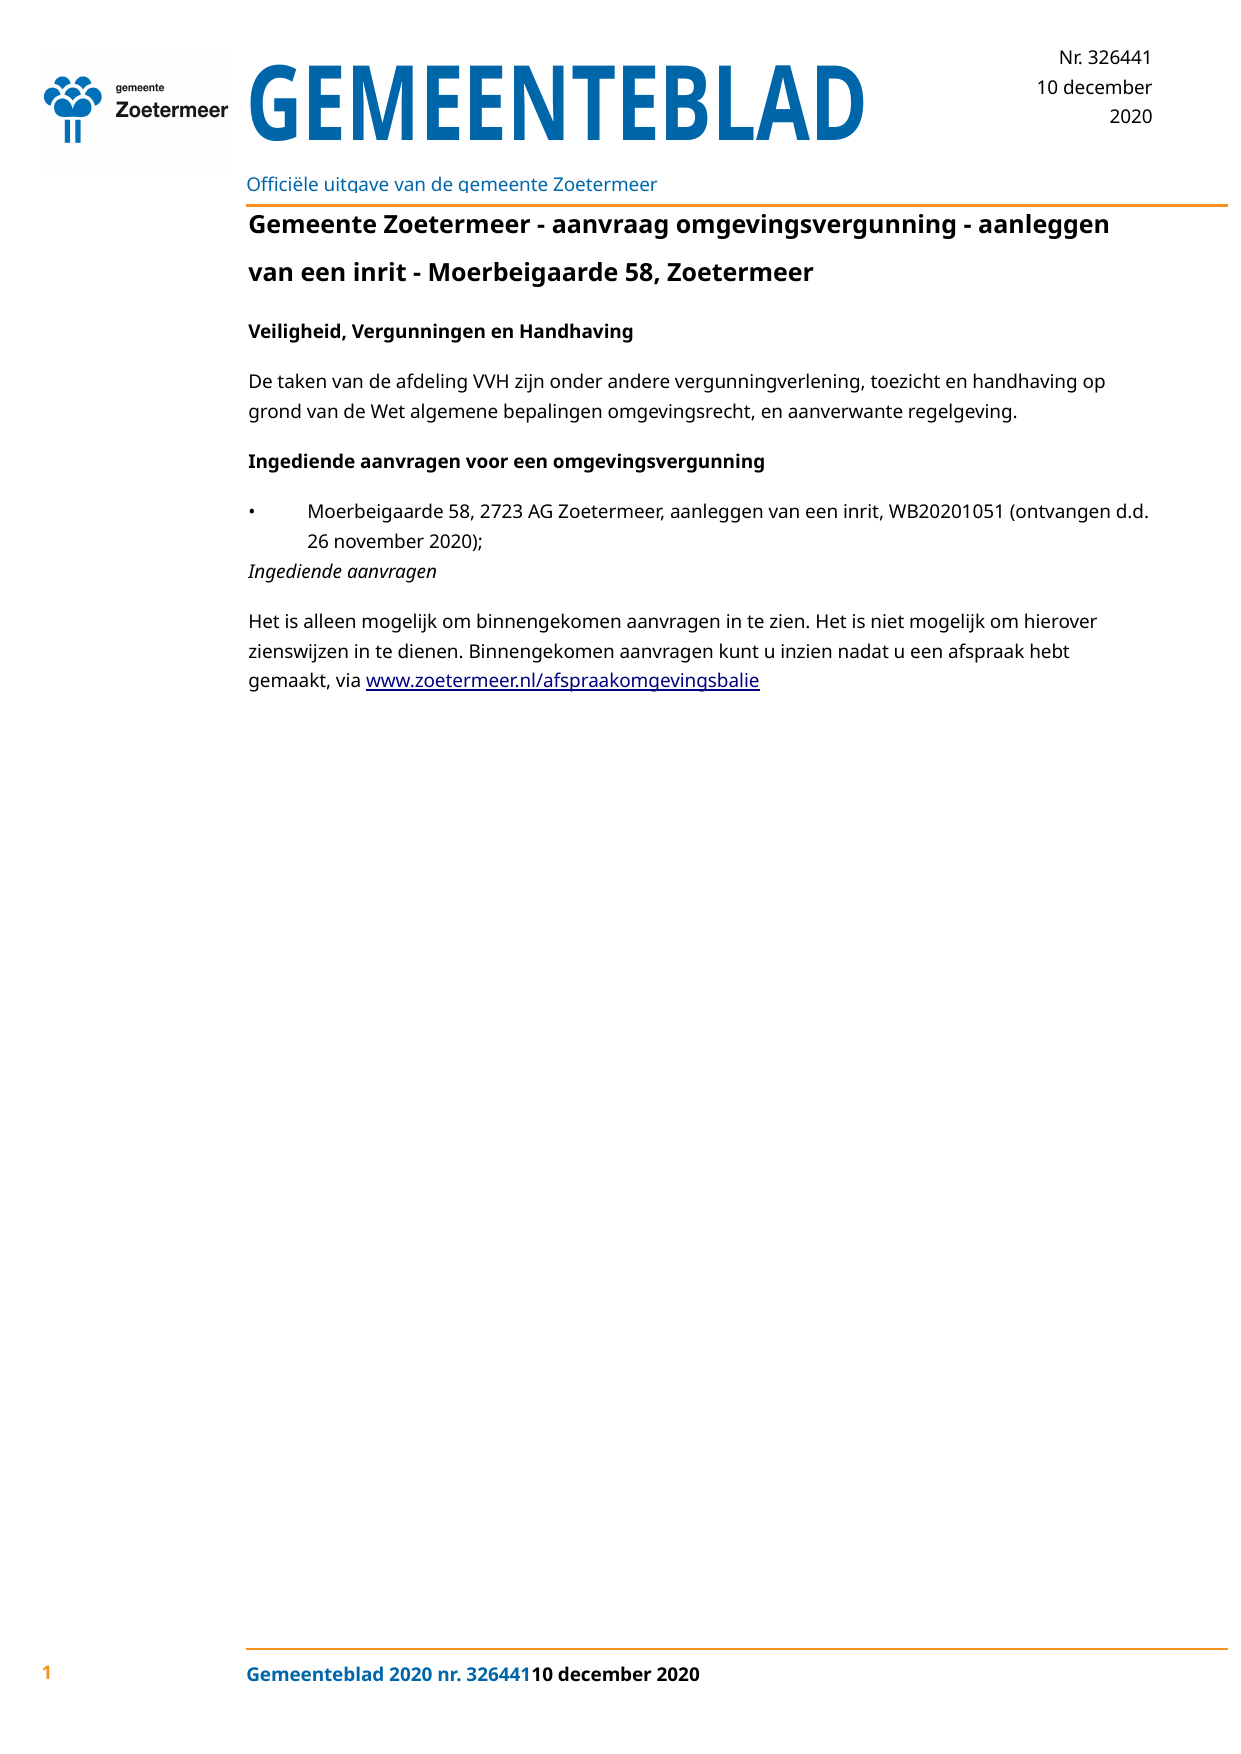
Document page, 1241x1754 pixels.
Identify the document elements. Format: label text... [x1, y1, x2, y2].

text Ingediende aanvragen voor een omgevingsvergunning [248, 448, 1152, 474]
text Gemeente Zoetermeer - aanvraag omgevingsvergunning - aanleggen van een inrit - Moerbeigaarde 58, Zoetermeer [248, 207, 1152, 288]
text De taken van de afdeling VVH zijn onder andere vergunningverlening, toezicht en handhaving op grond van de Wet algemene bepalingen omgevingsrecht, en aanverwante regelgeving. [248, 368, 1152, 424]
text Ingediende aanvragen [248, 558, 1152, 584]
text Veiligheid, Vergunningen en Handhaving [248, 318, 1152, 344]
picture [41, 47, 231, 172]
list Moerbeigaarde 58, 2723 AG Zoetermeer, aanleggen van een inrit, WB20201051 (ontvangen d.d. 26 november 2020); [248, 499, 1152, 554]
text Het is alleen mogelijk om binnengekomen aanvragen in te zien. Het is niet mogelijk om hierover zienswijzen in te dienen. Binnengekomen aanvragen kunt u inzien nadat u een afspraak hebt gemaakt, via www.zoetermeer.nl/afspraakomgevingsbalie [248, 608, 1152, 693]
